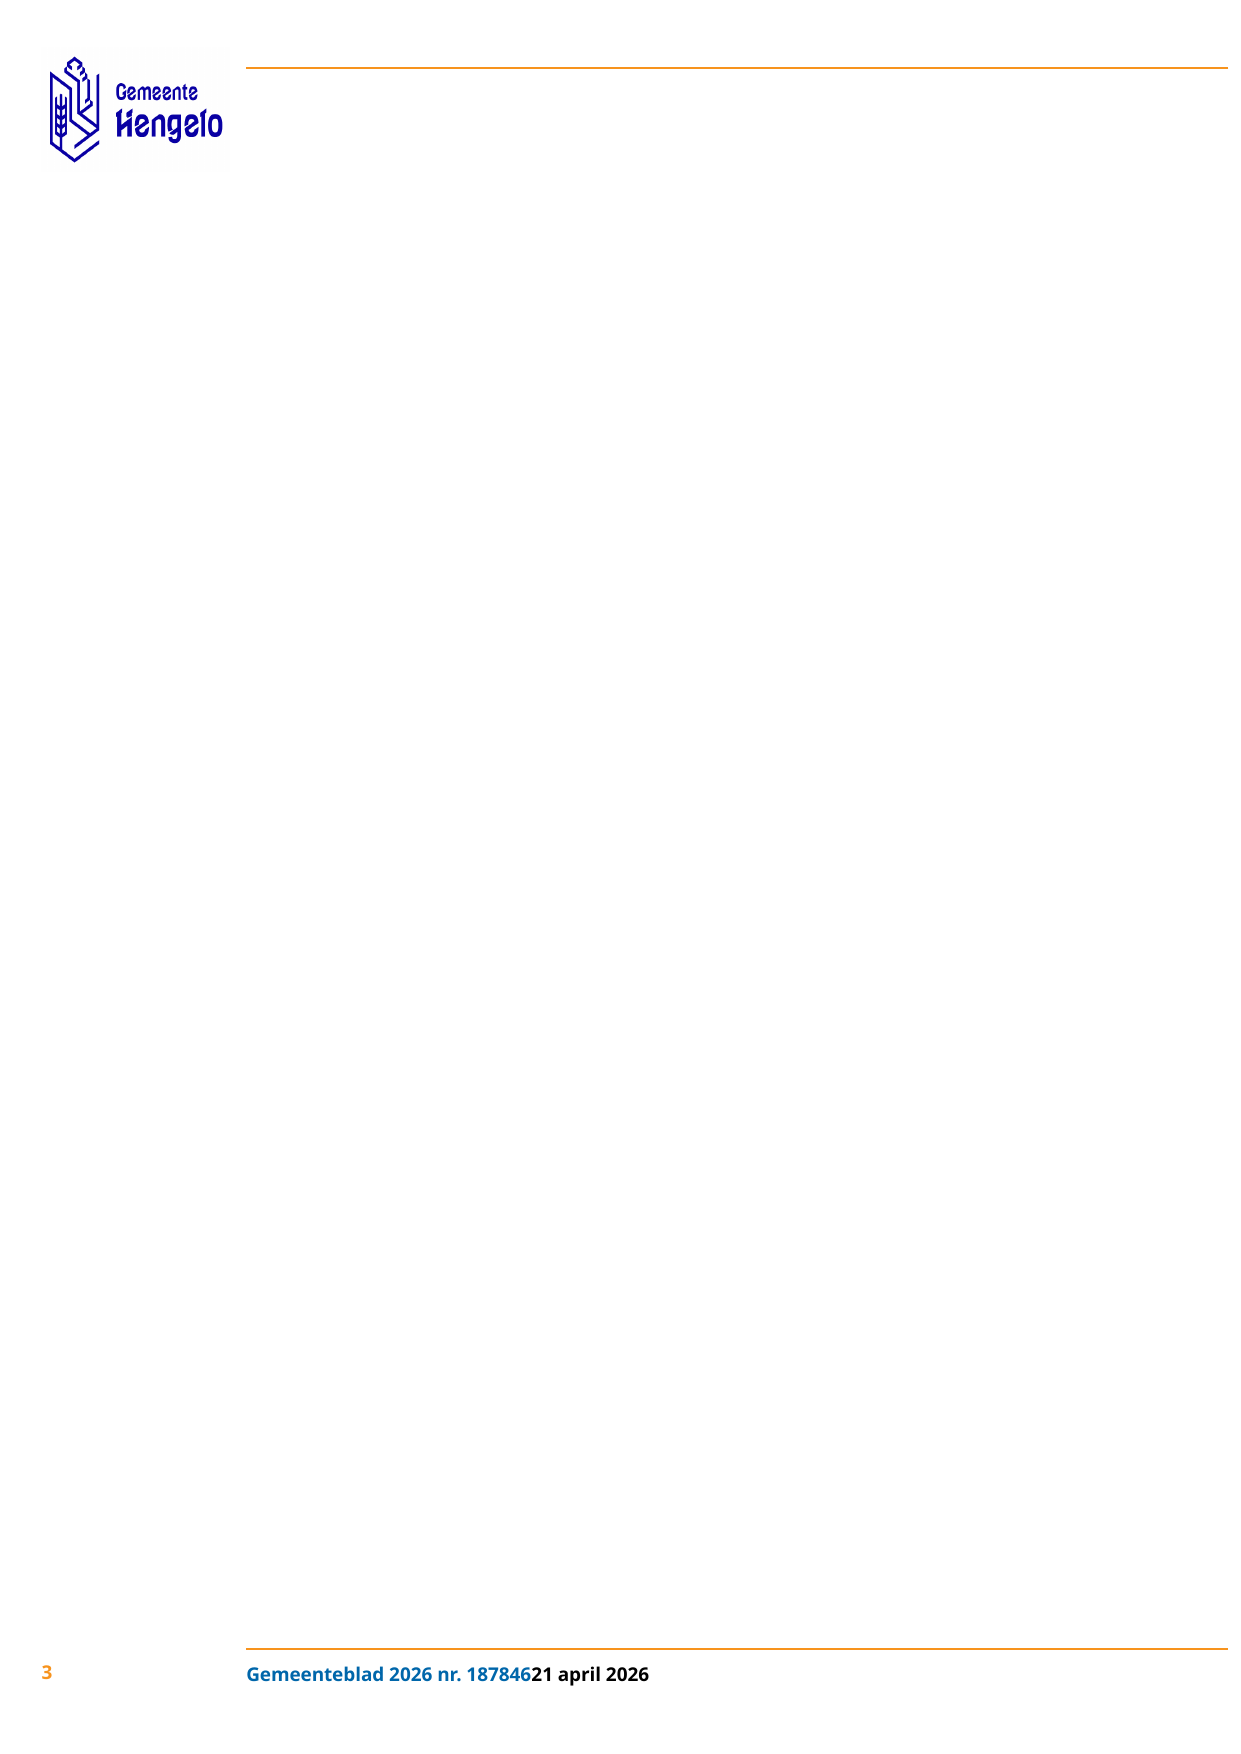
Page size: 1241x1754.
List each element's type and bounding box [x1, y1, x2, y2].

picture [41, 47, 231, 172]
